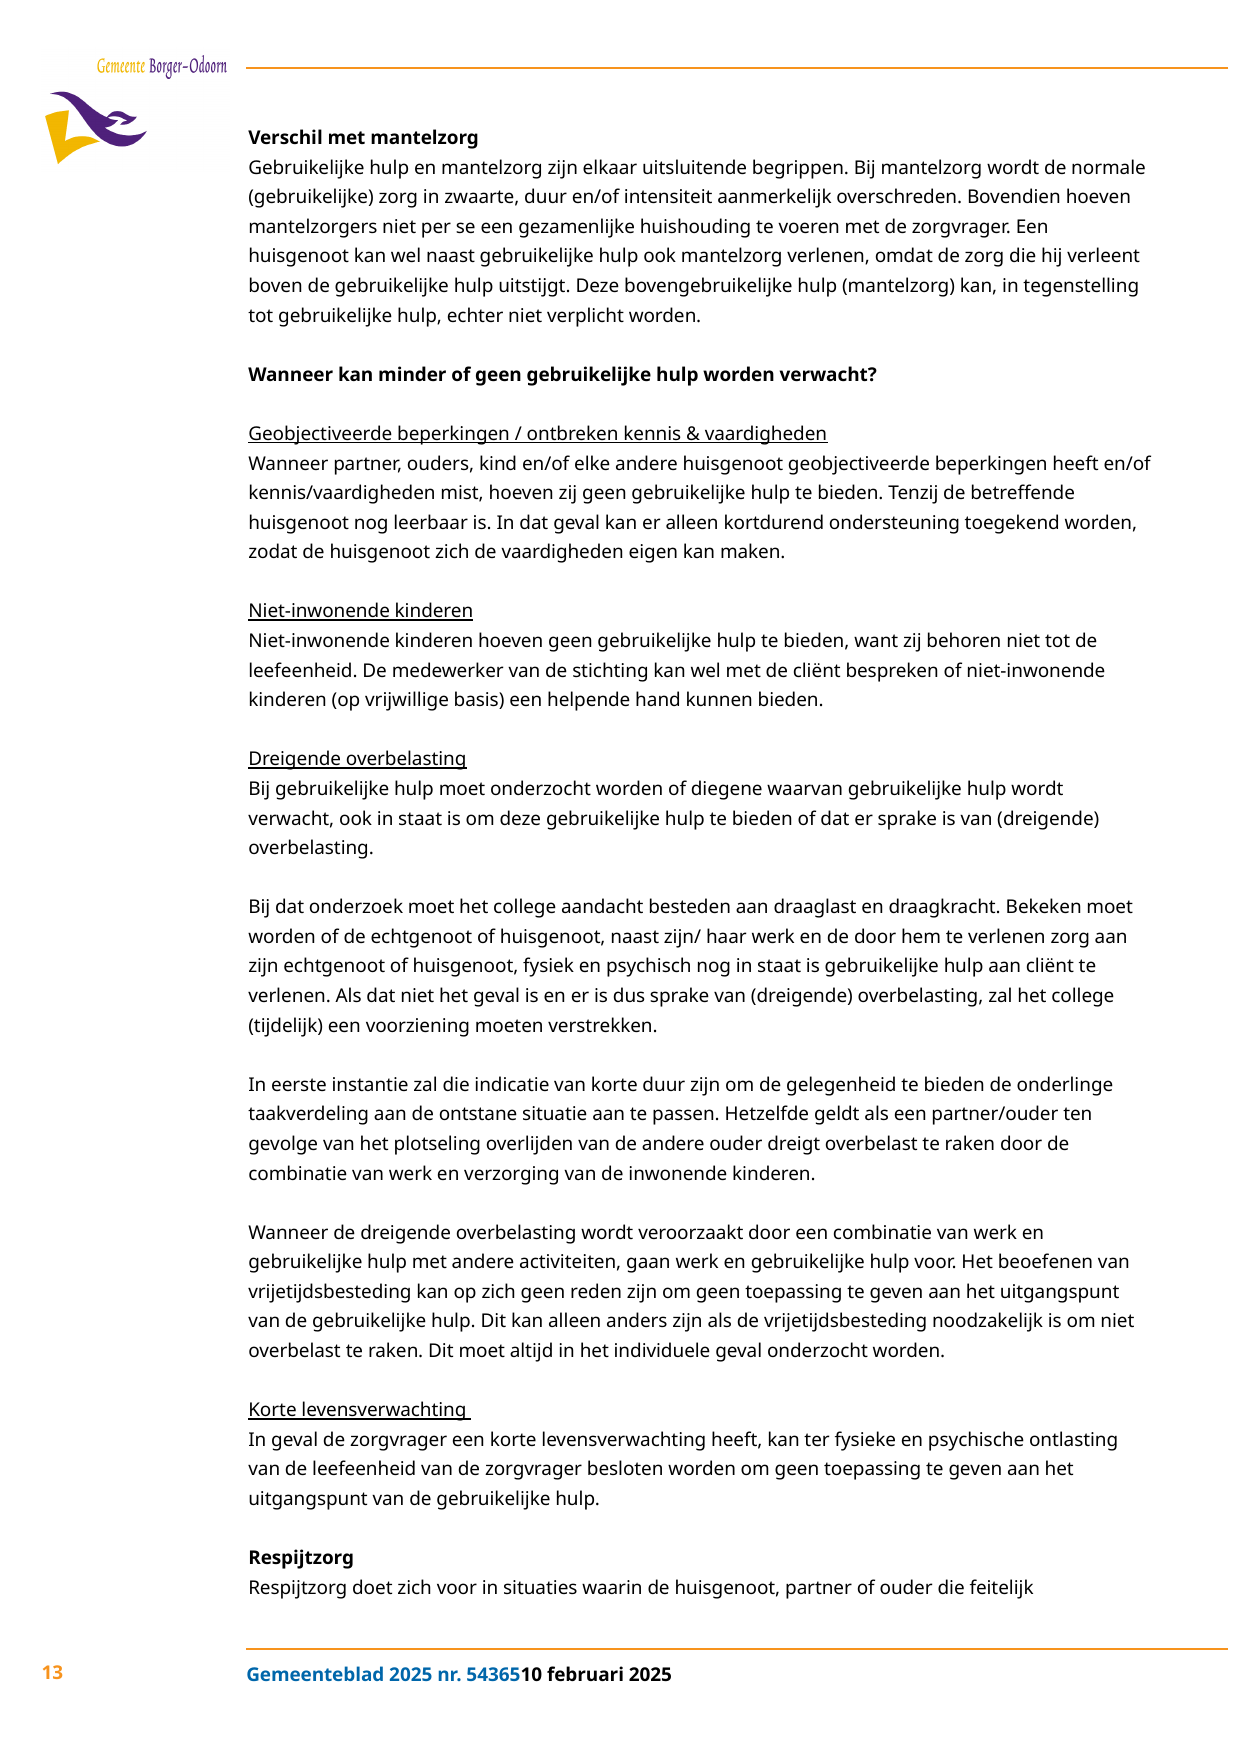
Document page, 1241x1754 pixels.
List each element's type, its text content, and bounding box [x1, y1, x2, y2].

text Geobjectiveerde beperkingen / ontbreken kennis & vaardigheden [248, 420, 1152, 446]
picture [41, 47, 231, 172]
text Bij dat onderzoek moet het college aandacht besteden aan draaglast en draagkracht. Bekeken moet worden of de echtgenoot of huisgenoot, naast zijn/ haar werk en de door hem te verlenen zorg aan zijn echtgenoot of huisgenoot, fysiek en psychisch nog in staat is gebruikelijke hulp aan cliënt te verlenen. Als dat niet het geval is en er is dus sprake van (dreigende) overbelasting, zal het college (tijdelijk) een voorziening moeten verstrekken. [248, 893, 1152, 1038]
text In eerste instantie zal die indicatie van korte duur zijn om de gelegenheid te bieden de onderlinge taakverdeling aan de ontstane situatie aan te passen. Hetzelfde geldt als een partner/ouder ten gevolge van het plotseling overlijden van de andere ouder dreigt overbelast te raken door de combinatie van werk en verzorging van de inwonende kinderen. [248, 1071, 1152, 1186]
text Wanneer de dreigende overbelasting wordt veroorzaakt door een combinatie van werk en gebruikelijke hulp met andere activiteiten, gaan werk en gebruikelijke hulp voor. Het beoefenen van vrijetijdsbesteding kan op zich geen reden zijn om geen toepassing te geven aan het uitgangspunt van de gebruikelijke hulp. Dit kan alleen anders zijn als de vrijetijdsbesteding noodzakelijk is om niet overbelast te raken. Dit moet altijd in het individuele geval onderzocht worden. [248, 1219, 1152, 1363]
text Gebruikelijke hulp en mantelzorg zijn elkaar uitsluitende begrippen. Bij mantelzorg wordt de normale (gebruikelijke) zorg in zwaarte, duur en/of intensiteit aanmerkelijk overschreden. Bovendien hoeven mantelzorgers niet per se een gezamenlijke huishouding te voeren met de zorgvrager. Een huisgenoot kan wel naast gebruikelijke hulp ook mantelzorg verlenen, omdat de zorg die hij verleent boven de gebruikelijke hulp uitstijgt. Deze bovengebruikelijke hulp (mantelzorg) kan, in tegenstelling tot gebruikelijke hulp, echter niet verplicht worden. [248, 154, 1152, 328]
text Korte levensverwachting [248, 1396, 1152, 1422]
text Verschil met mantelzorg [248, 124, 1152, 150]
text In geval de zorgvrager een korte levensverwachting heeft, kan ter fysieke en psychische ontlasting van de leefeenheid van de zorgvrager besloten worden om geen toepassing te geven aan het uitgangspunt van de gebruikelijke hulp. [248, 1426, 1152, 1511]
text Dreigende overbelasting [248, 746, 1152, 771]
text Bij gebruikelijke hulp moet onderzocht worden of diegene waarvan gebruikelijke hulp wordt verwacht, ook in staat is om deze gebruikelijke hulp te bieden of dat er sprake is van (dreigende) overbelasting. [248, 775, 1152, 860]
text Niet-inwonende kinderen [248, 598, 1152, 623]
text Wanneer partner, ouders, kind en/of elke andere huisgenoot geobjectiveerde beperkingen heeft en/of kennis/vaardigheden mist, hoeven zij geen gebruikelijke hulp te bieden. Tenzij de betreffende huisgenoot nog leerbaar is. In dat geval kan er alleen kortdurend ondersteuning toegekend worden, zodat de huisgenoot zich de vaardigheden eigen kan maken. [248, 450, 1152, 564]
text Respijtzorg [248, 1544, 1152, 1570]
text Wanneer kan minder of geen gebruikelijke hulp worden verwacht? [248, 361, 1152, 387]
text Niet-inwonende kinderen hoeven geen gebruikelijke hulp te bieden, want zij behoren niet tot de leefeenheid. De medewerker van de stichting kan wel met de cliënt bespreken of niet-inwonende kinderen (op vrijwillige basis) een helpende hand kunnen bieden. [248, 627, 1152, 712]
text Respijtzorg doet zich voor in situaties waarin de huisgenoot, partner of ouder die feitelijk [248, 1574, 1152, 1600]
